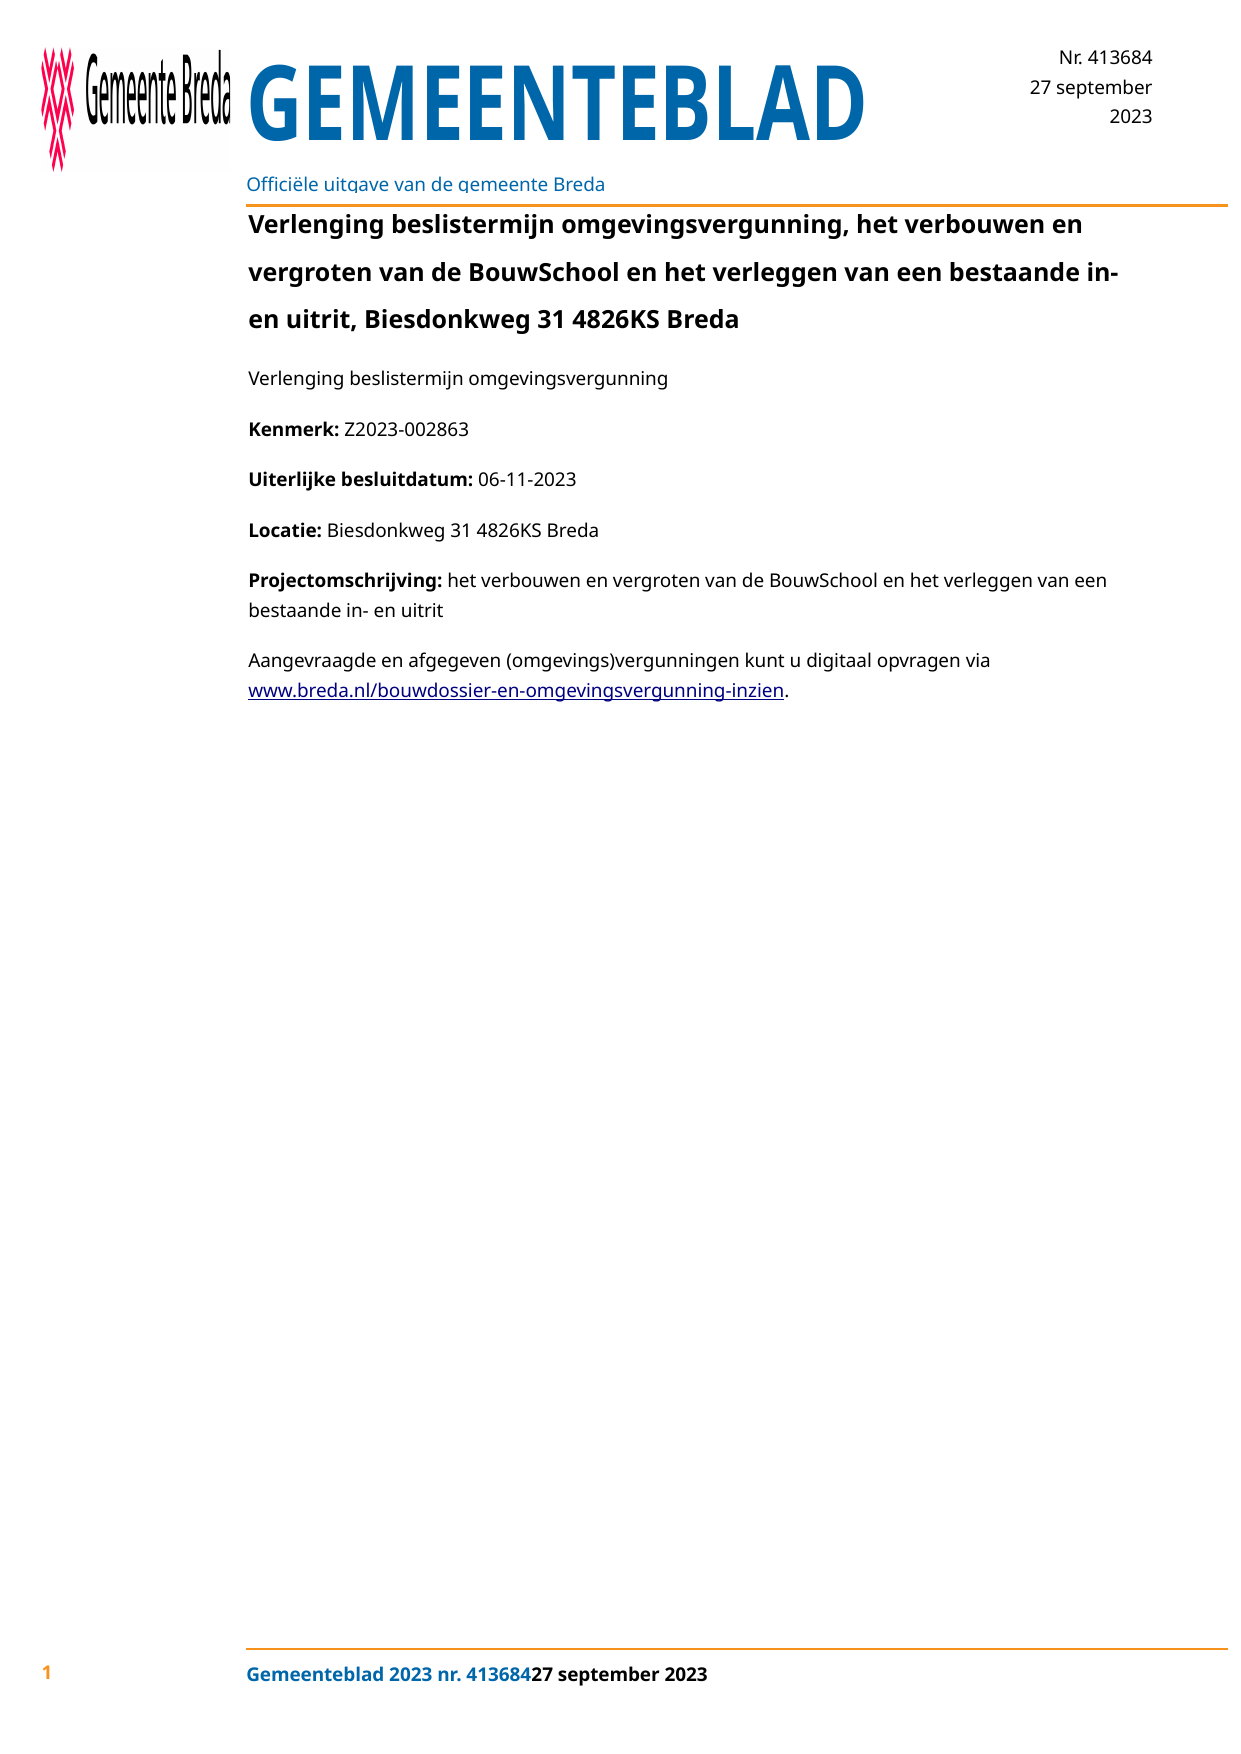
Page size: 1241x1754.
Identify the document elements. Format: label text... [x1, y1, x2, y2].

text Projectomschrijving: het verbouwen en vergroten van de BouwSchool en het verleggen van een bestaande in- en uitrit [248, 567, 1152, 622]
text Aangevraagde en afgegeven (omgevings)vergunningen kunt u digitaal opvragen via www.breda.nl/bouwdossier-en-omgevingsvergunning-inzien. [248, 647, 1152, 702]
text Kenmerk: Z2023-002863 [248, 416, 1152, 442]
text Locatie: Biesdonkweg 31 4826KS Breda [248, 517, 1152, 542]
text Verlenging beslistermijn omgevingsvergunning [248, 366, 1152, 391]
text Uiterlijke besluitdatum: 06-11-2023 [248, 466, 1152, 492]
text Verlenging beslistermijn omgevingsvergunning, het verbouwen en vergroten van de BouwSchool en het verleggen van een bestaande in- en uitrit, Biesdonkweg 31 4826KS Breda [248, 207, 1152, 336]
picture [41, 47, 231, 172]
